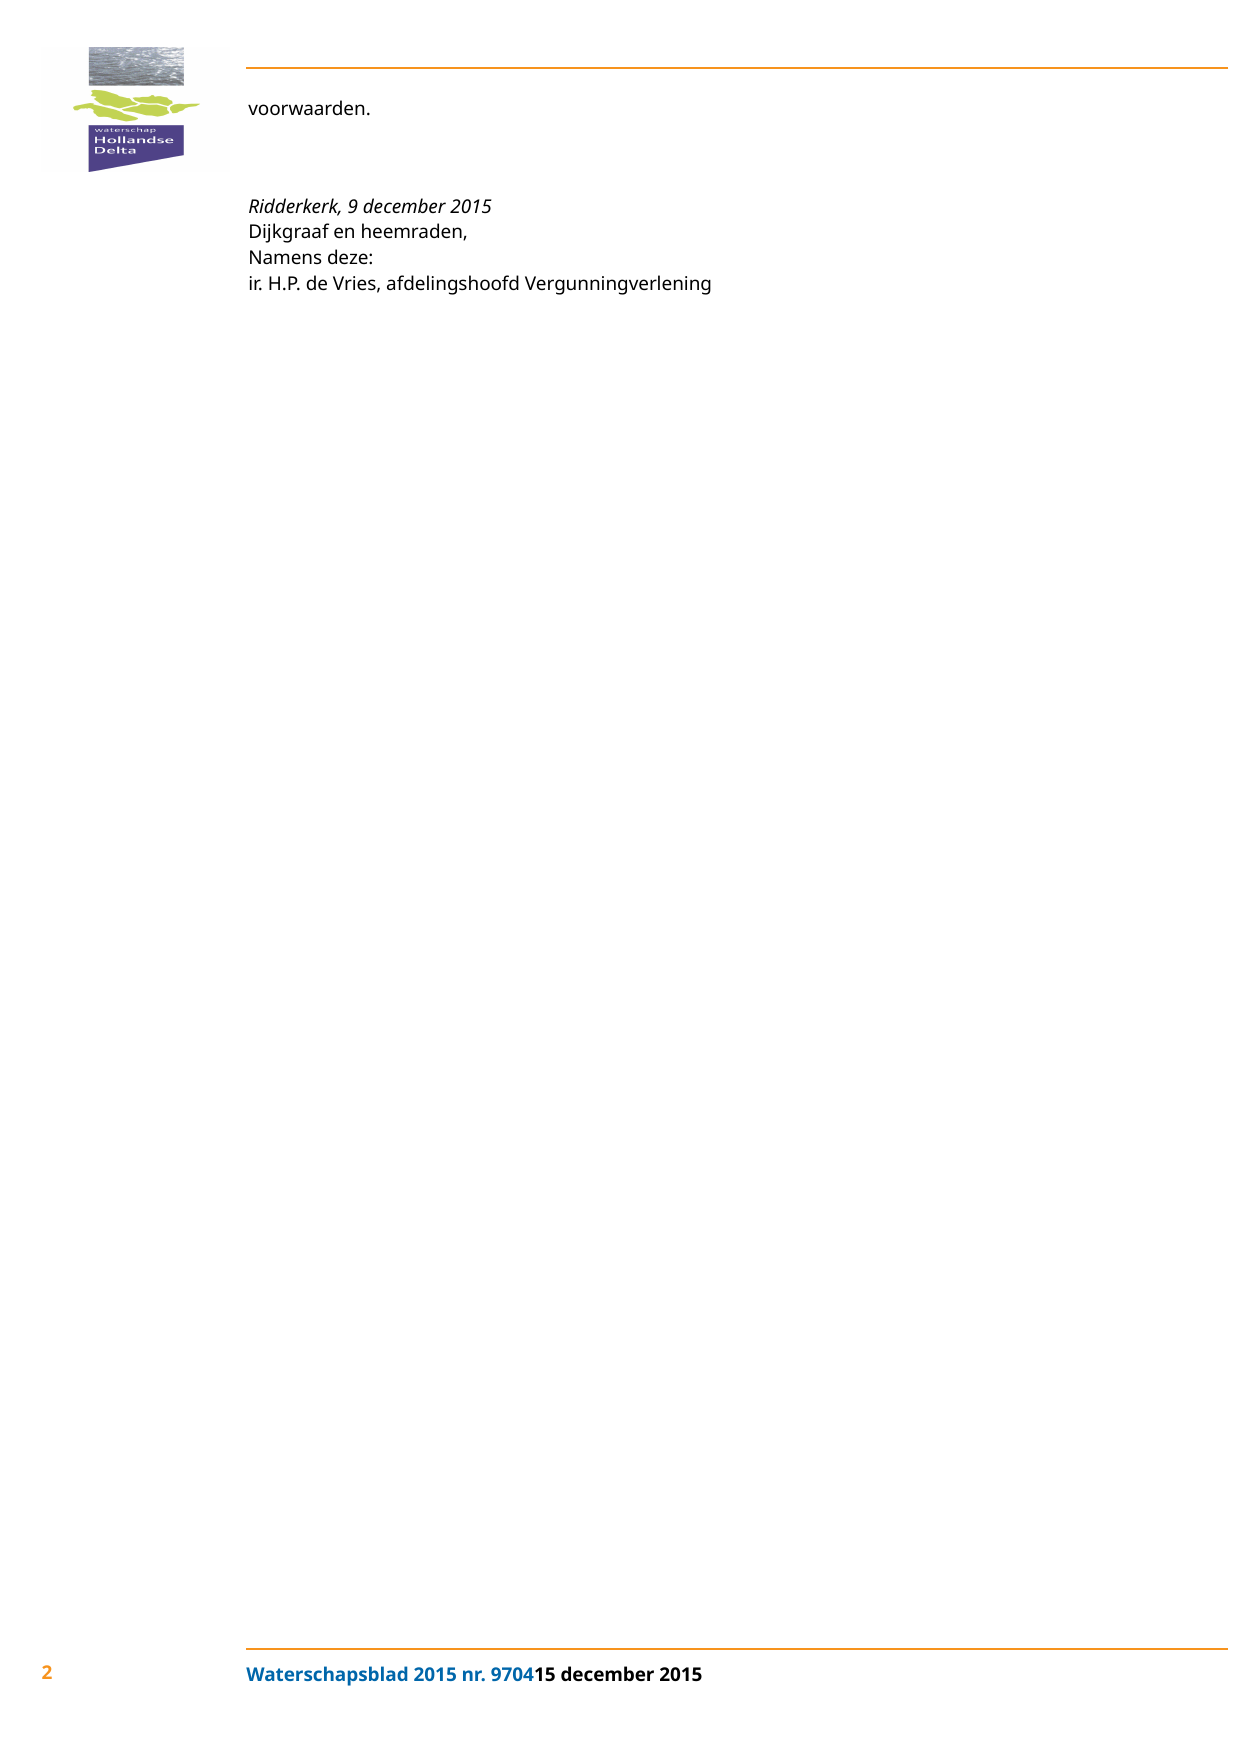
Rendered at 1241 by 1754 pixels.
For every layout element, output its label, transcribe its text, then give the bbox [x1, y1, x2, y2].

picture [41, 47, 231, 172]
text Ridderkerk, 9 december 2015 [248, 193, 1152, 219]
text Namens deze: [248, 244, 1152, 270]
text ir. H.P. de Vries, afdelingshoofd Vergunningverlening [248, 270, 1152, 296]
text voorwaarden. [248, 95, 1152, 121]
text Dijkgraaf en heemraden, [248, 219, 1152, 244]
